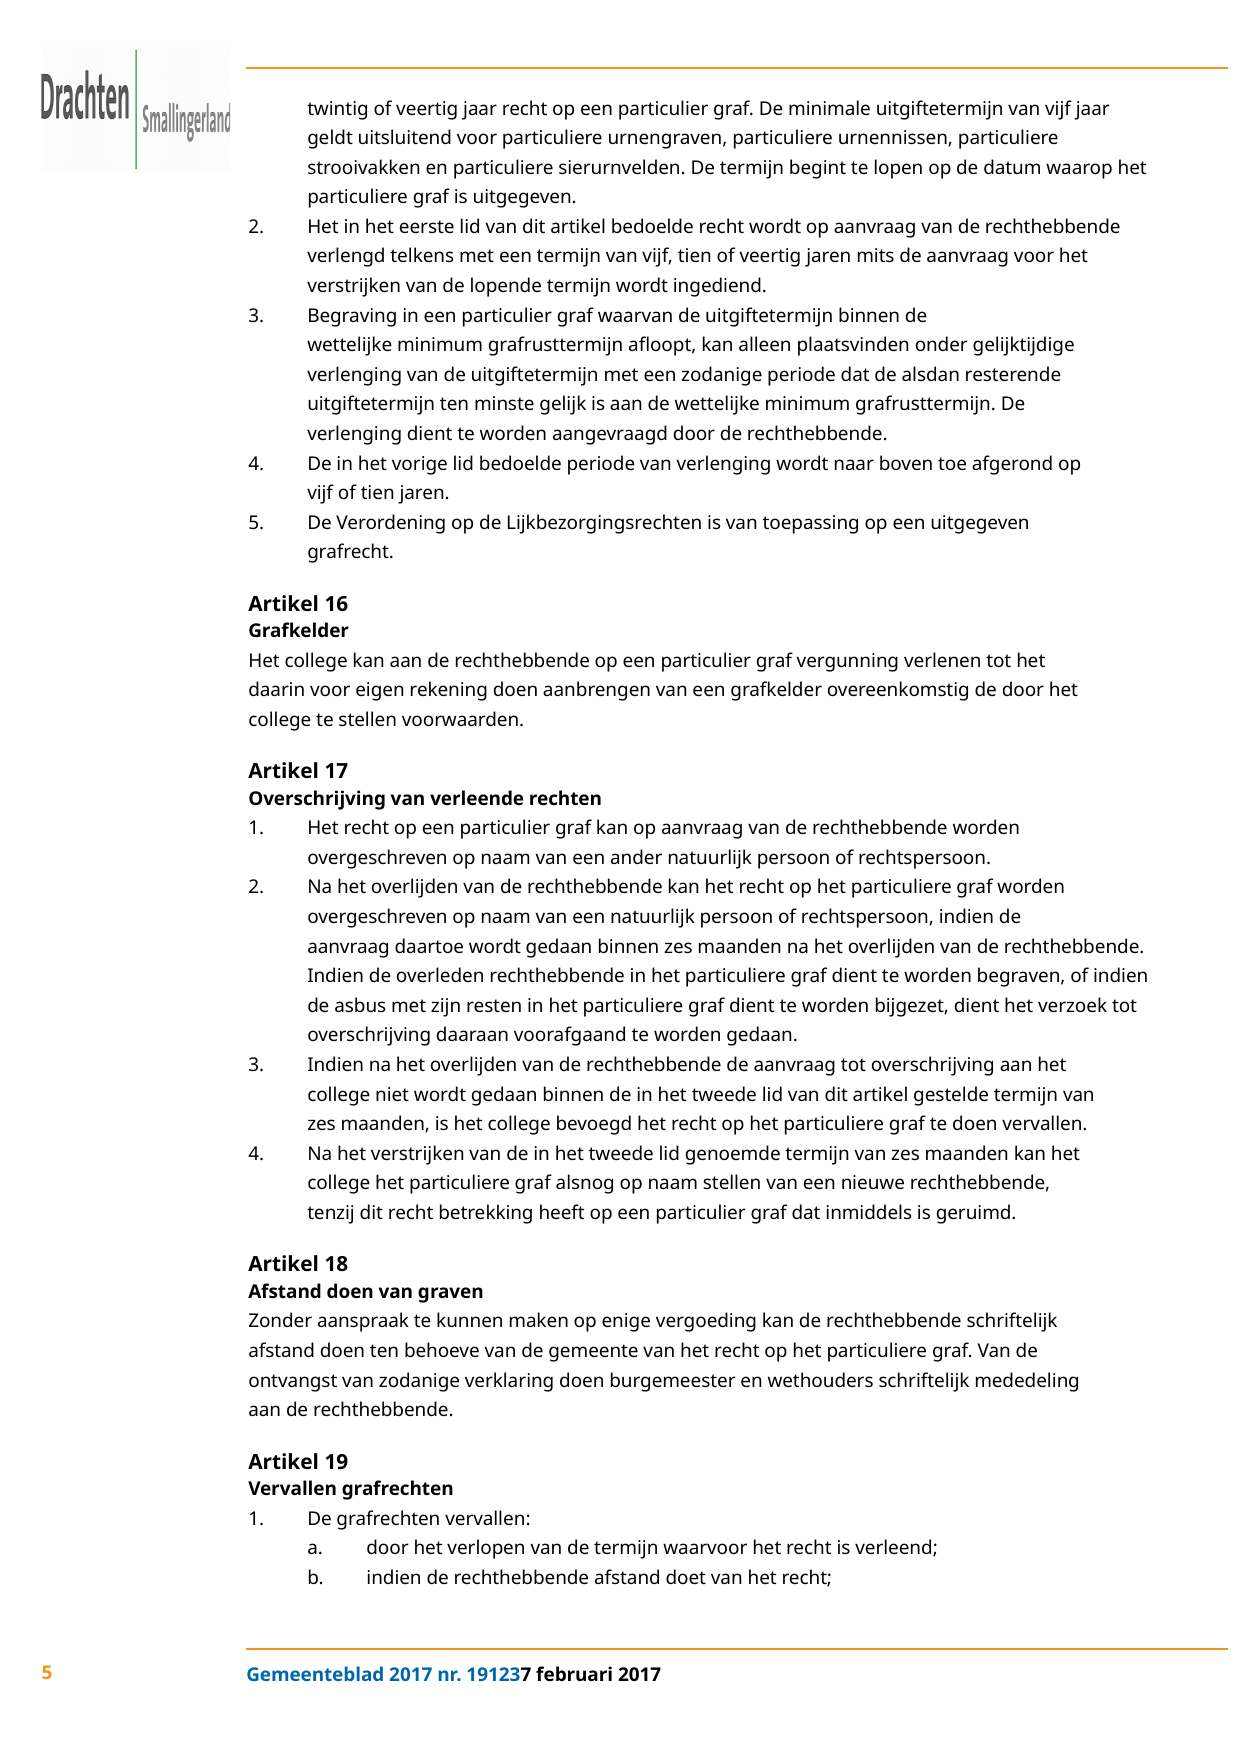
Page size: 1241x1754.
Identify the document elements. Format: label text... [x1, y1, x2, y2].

list verlenging van de uitgiftetermijn met een zodanige periode dat de alsdan resterende [248, 361, 1152, 387]
text Overschrijving van verleende rechten [248, 785, 1152, 811]
list college het particuliere graf alsnog op naam stellen van een nieuwe rechthebbende, [248, 1169, 1152, 1195]
text aan de rechthebbende. [248, 1396, 1152, 1422]
list Begraving in een particulier graf waarvan de uitgiftetermijn binnen de [248, 302, 1152, 328]
text Grafkelder [248, 617, 1152, 643]
text college te stellen voorwaarden. [248, 706, 1152, 732]
list Het in het eerste lid van dit artikel bedoelde recht wordt op aanvraag van de rechthebbende verlengd telkens met een termijn van vijf, tien of veertig jaren mits de aanvraag voor het verstrijken van de lopende termijn wordt ingediend. [248, 213, 1152, 298]
list De Verordening op de Lijkbezorgingsrechten is van toepassing op een uitgegeven [248, 509, 1152, 535]
list tenzij dit recht betrekking heeft op een particulier graf dat inmiddels is geruimd. [248, 1199, 1152, 1225]
list Na het verstrijken van de in het tweede lid genoemde termijn van zes maanden kan het [248, 1140, 1152, 1166]
list De grafrechten vervallen: [248, 1505, 1152, 1531]
list Na het overlijden van de rechthebbende kan het recht op het particuliere graf worden [248, 874, 1152, 899]
text afstand doen ten behoeve van de gemeente van het recht op het particuliere graf. Van de [248, 1337, 1152, 1363]
list overgeschreven op naam van een ander natuurlijk persoon of rechtspersoon. [248, 844, 1152, 870]
text daarin voor eigen rekening doen aanbrengen van een grafkelder overeenkomstig de door het [248, 677, 1152, 702]
list grafrecht. [248, 538, 1152, 564]
list uitgiftetermijn ten minste gelijk is aan de wettelijke minimum grafrusttermijn. De [248, 391, 1152, 416]
list wettelijke minimum grafrusttermijn afloopt, kan alleen plaatsvinden onder gelijktijdige [248, 331, 1152, 357]
list Het recht op een particulier graf kan op aanvraag van de rechthebbende worden [248, 814, 1152, 840]
picture [41, 47, 231, 172]
list aanvraag daartoe wordt gedaan binnen zes maanden na het overlijden van de rechthebbende. Indien de overleden rechthebbende in het particuliere graf dient te worden begraven, of indien de asbus met zijn resten in het particuliere graf dient te worden bijgezet, dient het verzoek tot overschrijving daaraan voorafgaand te worden gedaan. [248, 933, 1152, 1047]
text Afstand doen van graven [248, 1278, 1152, 1304]
list Indien na het overlijden van de rechthebbende de aanvraag tot overschrijving aan het [248, 1051, 1152, 1077]
list vijf of tien jaren. [248, 479, 1152, 505]
text Artikel 17 [248, 757, 1152, 785]
text Het college kan aan de rechthebbende op een particulier graf vergunning verlenen tot het [248, 647, 1152, 673]
text ontvangst van zodanige verklaring doen burgemeester en wethouders schriftelijk mededeling [248, 1367, 1152, 1392]
text Zonder aanspraak te kunnen maken op enige vergoeding kan de rechthebbende schriftelijk [248, 1308, 1152, 1333]
list door het verlopen van de termijn waarvoor het recht is verleend; [307, 1534, 1152, 1560]
list zes maanden, is het college bevoegd het recht op het particuliere graf te doen vervallen. [248, 1110, 1152, 1136]
text Vervallen grafrechten [248, 1475, 1152, 1501]
list De in het vorige lid bedoelde periode van verlenging wordt naar boven toe afgerond op [248, 450, 1152, 476]
text Artikel 19 [248, 1447, 1152, 1475]
list verlenging dient te worden aangevraagd door de rechthebbende. [248, 420, 1152, 446]
list indien de rechthebbende afstand doet van het recht; [307, 1564, 1152, 1590]
text Artikel 18 [248, 1249, 1152, 1278]
list overgeschreven op naam van een natuurlijk persoon of rechtspersoon, indien de [248, 903, 1152, 929]
text Artikel 16 [248, 589, 1152, 617]
list college niet wordt gedaan binnen de in het tweede lid van dit artikel gestelde termijn van [248, 1081, 1152, 1107]
list twintig of veertig jaar recht op een particulier graf. De minimale uitgiftetermijn van vijf jaar geldt uitsluitend voor particuliere urnengraven, particuliere urnennissen, particuliere strooivakken en particuliere sierurnvelden. De termijn begint te lopen op de datum waarop het particuliere graf is uitgegeven. [248, 95, 1152, 209]
